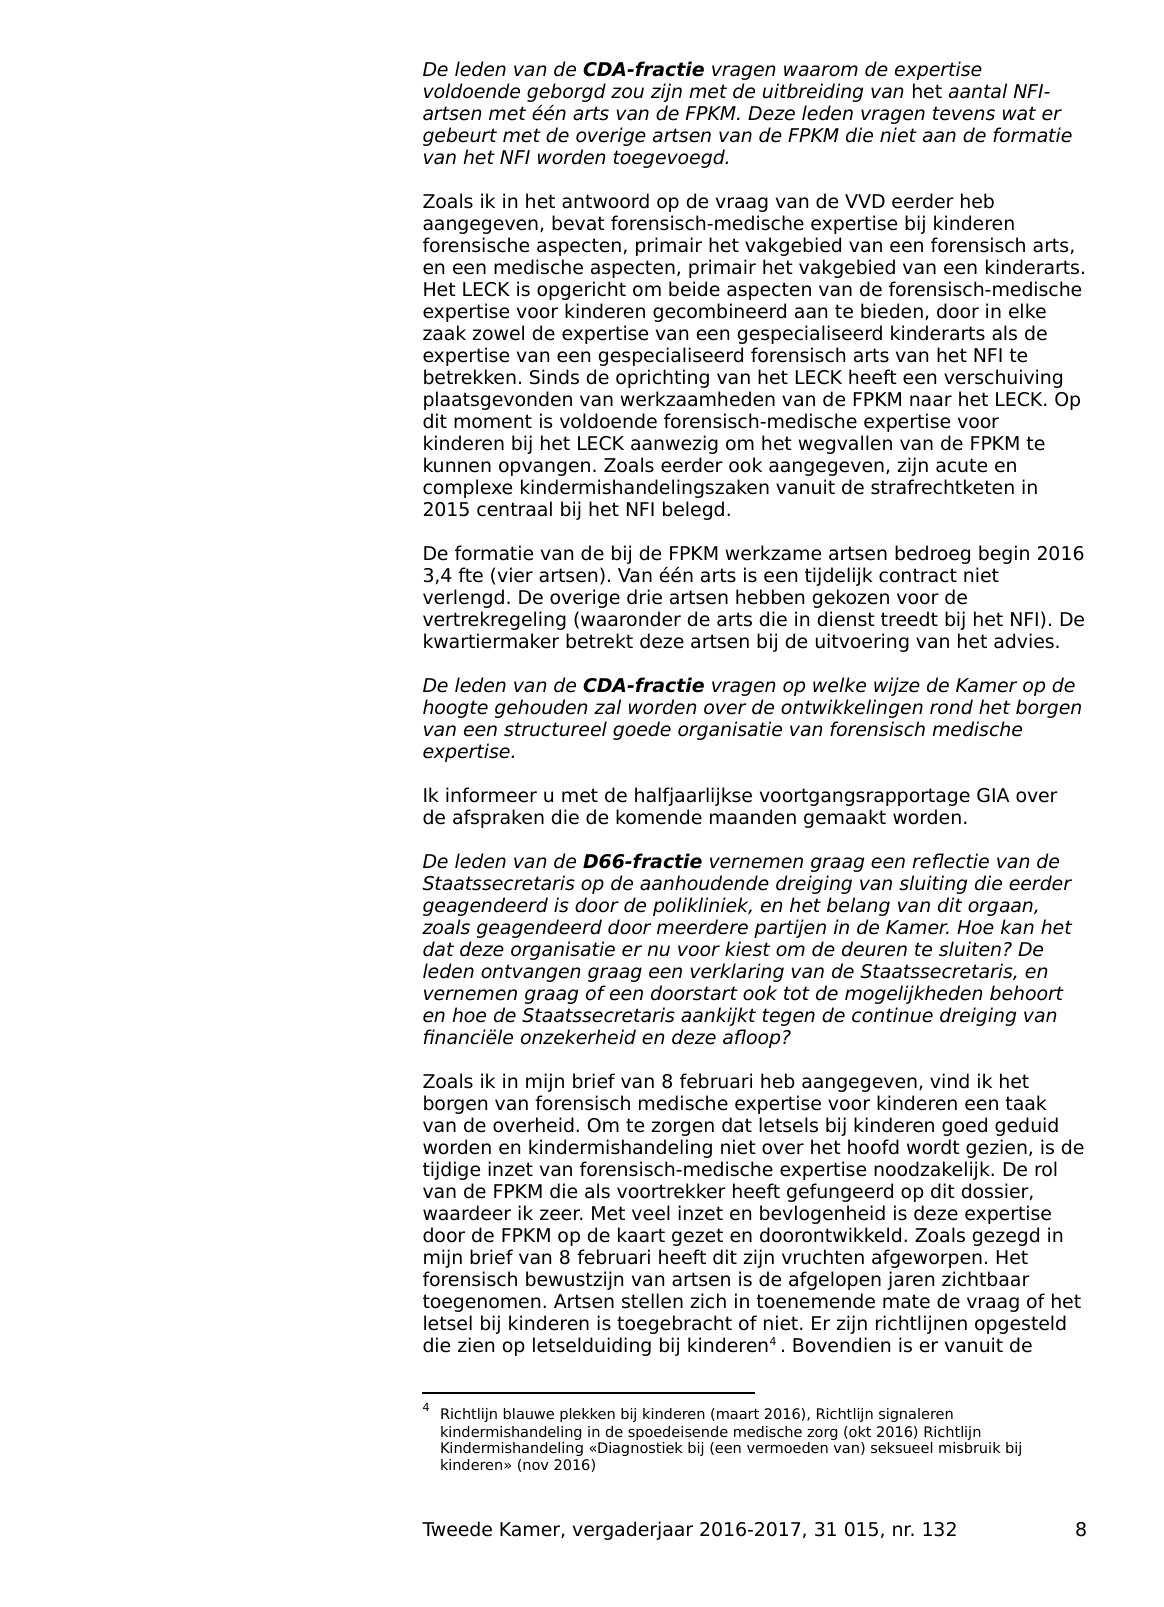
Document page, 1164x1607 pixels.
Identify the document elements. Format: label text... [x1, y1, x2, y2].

text De leden van de CDA-fractie vragen waarom de expertise voldoende geborgd zou zijn met de uitbreiding van het aantal NFI-artsen met één arts van de FPKM. Deze leden vragen tevens wat er gebeurt met de overige artsen van de FPKM die niet aan de formatie van het NFI worden toegevoegd. [422, 59, 1087, 169]
text De leden van de D66-fractie vernemen graag een reflectie van de Staatssecretaris op de aanhoudende dreiging van sluiting die eerder geagendeerd is door de polikliniek, en het belang van dit orgaan, zoals geagendeerd door meerdere partijen in de Kamer. Hoe kan het dat deze organisatie er nu voor kiest om de deuren te sluiten? De leden ontvangen graag een verklaring van de Staatssecretaris, en vernemen graag of een doorstart ook tot de mogelijkheden behoort en hoe de Staatssecretaris aankijkt tegen de continue dreiging van financiële onzekerheid en deze afloop? [422, 851, 1087, 1049]
text De leden van de CDA-fractie vragen op welke wijze de Kamer op de hoogte gehouden zal worden over de ontwikkelingen rond het borgen van een structureel goede organisatie van forensisch medische expertise. [422, 675, 1087, 763]
text Zoals ik in mijn brief van 8 februari heb aangegeven, vind ik het borgen van forensisch medische expertise voor kinderen een taak van de overheid. Om te zorgen dat letsels bij kinderen goed geduid worden en kindermishandeling niet over het hoofd wordt gezien, is de tijdige inzet van forensisch-medische expertise noodzakelijk. De rol van de FPKM die als voortrekker heeft gefungeerd op dit dossier, waardeer ik zeer. Met veel inzet en bevlogenheid is deze expertise door de FPKM op de kaart gezet en doorontwikkeld. Zoals gezegd in mijn brief van 8 februari heeft dit zijn vruchten afgeworpen. Het forensisch bewustzijn van artsen is de afgelopen jaren zichtbaar toegenomen. Artsen stellen zich in toenemende mate de vraag of het letsel bij kinderen is toegebracht of niet. Er zijn richtlijnen opgesteld die zien op letselduiding bij kinderen. Bovendien is er vanuit de [422, 1071, 1087, 1357]
text Richtlijn blauwe plekken bij kinderen (maart 2016), Richtlijn signaleren kindermishandeling in de spoedeisende medische zorg (okt 2016) Richtlijn Kindermishandeling «Diagnostiek bij (een vermoeden van) seksueel misbruik bij kinderen» (nov 2016) [422, 1402, 1087, 1474]
text Ik informeer u met de halfjaarlijkse voortgangsrapportage GIA over de afspraken die de komende maanden gemaakt worden. [422, 785, 1087, 829]
text De formatie van de bij de FPKM werkzame artsen bedroeg begin 2016 3,4 fte (vier artsen). Van één arts is een tijdelijk contract niet verlengd. De overige drie artsen hebben gekozen voor de vertrekregeling (waaronder de arts die in dienst treedt bij het NFI). De kwartiermaker betrekt deze artsen bij de uitvoering van het advies. [422, 543, 1087, 653]
text Zoals ik in het antwoord op de vraag van de VVD eerder heb aangegeven, bevat forensisch-medische expertise bij kinderen forensische aspecten, primair het vakgebied van een forensisch arts, en een medische aspecten, primair het vakgebied van een kinderarts. Het LECK is opgericht om beide aspecten van de forensisch-medische expertise voor kinderen gecombineerd aan te bieden, door in elke zaak zowel de expertise van een gespecialiseerd kinderarts als de expertise van een gespecialiseerd forensisch arts van het NFI te betrekken. Sinds de oprichting van het LECK heeft een verschuiving plaatsgevonden van werkzaamheden van de FPKM naar het LECK. Op dit moment is voldoende forensisch-medische expertise voor kinderen bij het LECK aanwezig om het wegvallen van de FPKM te kunnen opvangen. Zoals eerder ook aangegeven, zijn acute en complexe kindermishandelingszaken vanuit de strafrechtketen in 2015 centraal bij het NFI belegd. [422, 191, 1087, 521]
